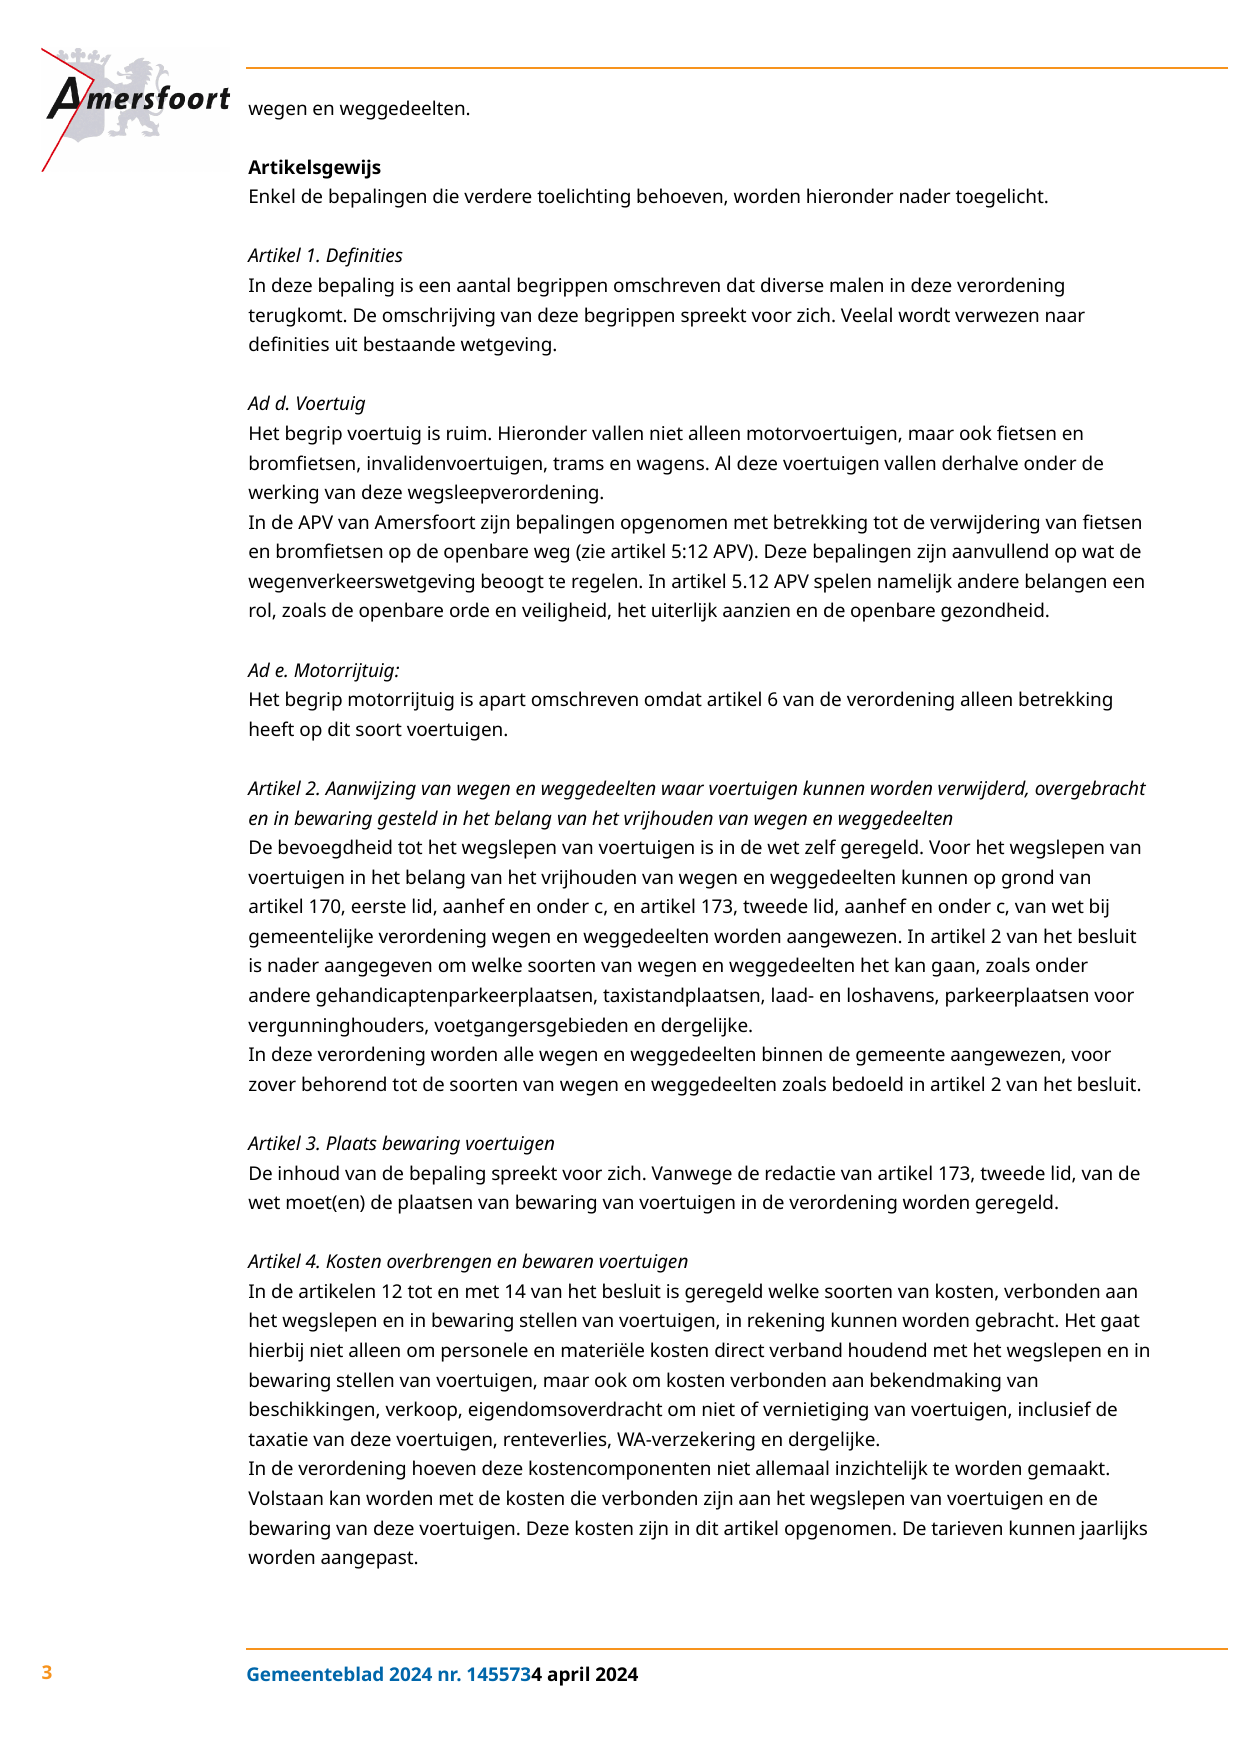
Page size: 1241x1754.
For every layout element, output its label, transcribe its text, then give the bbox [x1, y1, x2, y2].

text Ad e. Motorrijtuig: [248, 657, 1152, 683]
text De bevoegdheid tot het wegslepen van voertuigen is in de wet zelf geregeld. Voor het wegslepen van voertuigen in het belang van het vrijhouden van wegen en weggedeelten kunnen op grond van artikel 170, eerste lid, aanhef en onder c, en artikel 173, tweede lid, aanhef en onder c, van wet bij gemeentelijke verordening wegen en weggedeelten worden aangewezen. In artikel 2 van het besluit is nader aangegeven om welke soorten van wegen en weggedeelten het kan gaan, zoals onder andere gehandicaptenparkeerplaatsen, taxistandplaatsen, laad- en loshavens, parkeerplaatsen voor vergunninghouders, voetgangersgebieden en dergelijke. [248, 834, 1152, 1038]
text In de verordening hoeven deze kostencomponenten niet allemaal inzichtelijk te worden gemaakt. Volstaan kan worden met de kosten die verbonden zijn aan het wegslepen van voertuigen en de bewaring van deze voertuigen. Deze kosten zijn in dit artikel opgenomen. De tarieven kunnen jaarlijks worden aangepast. [248, 1456, 1152, 1570]
text Het begrip voertuig is ruim. Hieronder vallen niet alleen motorvoertuigen, maar ook fietsen en bromfietsen, invalidenvoertuigen, trams en wagens. Al deze voertuigen vallen derhalve onder de werking van deze wegsleepverordening. [248, 420, 1152, 505]
picture [41, 47, 231, 172]
text In de APV van Amersfoort zijn bepalingen opgenomen met betrekking tot de verwijdering van fietsen en bromfietsen op de openbare weg (zie artikel 5:12 APV). Deze bepalingen zijn aanvullend op wat de wegenverkeerswetgeving beoogt te regelen. In artikel 5.12 APV spelen namelijk andere belangen een rol, zoals de openbare orde en veiligheid, het uiterlijk aanzien en de openbare gezondheid. [248, 509, 1152, 623]
text De inhoud van de bepaling spreekt voor zich. Vanwege de redactie van artikel 173, tweede lid, van de wet moet(en) de plaatsen van bewaring van voertuigen in de verordening worden geregeld. [248, 1160, 1152, 1215]
text Enkel de bepalingen die verdere toelichting behoeven, worden hieronder nader toegelicht. [248, 183, 1152, 209]
text Het begrip motorrijtuig is apart omschreven omdat artikel 6 van de verordening alleen betrekking heeft op dit soort voertuigen. [248, 686, 1152, 742]
text Artikel 2. Aanwijzing van wegen en weggedeelten waar voertuigen kunnen worden verwijderd, overgebracht en in bewaring gesteld in het belang van het vrijhouden van wegen en weggedeelten [248, 775, 1152, 831]
text In de artikelen 12 tot en met 14 van het besluit is geregeld welke soorten van kosten, verbonden aan het wegslepen en in bewaring stellen van voertuigen, in rekening kunnen worden gebracht. Het gaat hierbij niet alleen om personele en materiële kosten direct verband houdend met het wegslepen en in bewaring stellen van voertuigen, maar ook om kosten verbonden aan bekendmaking van beschikkingen, verkoop, eigendomsoverdracht om niet of vernietiging van voertuigen, inclusief de taxatie van deze voertuigen, renteverlies, WA-verzekering en dergelijke. [248, 1278, 1152, 1452]
text Artikel 1. Definities [248, 243, 1152, 268]
text Artikelsgewijs [248, 154, 1152, 180]
text wegen en weggedeelten. [248, 95, 1152, 121]
text Artikel 4. Kosten overbrengen en bewaren voertuigen [248, 1248, 1152, 1274]
text Artikel 3. Plaats bewaring voertuigen [248, 1130, 1152, 1156]
text In deze bepaling is een aantal begrippen omschreven dat diverse malen in deze verordening terugkomt. De omschrijving van deze begrippen spreekt voor zich. Veelal wordt verwezen naar definities uit bestaande wetgeving. [248, 272, 1152, 357]
text In deze verordening worden alle wegen en weggedeelten binnen de gemeente aangewezen, voor zover behorend tot de soorten van wegen en weggedeelten zoals bedoeld in artikel 2 van het besluit. [248, 1041, 1152, 1097]
text Ad d. Voertuig [248, 391, 1152, 416]
